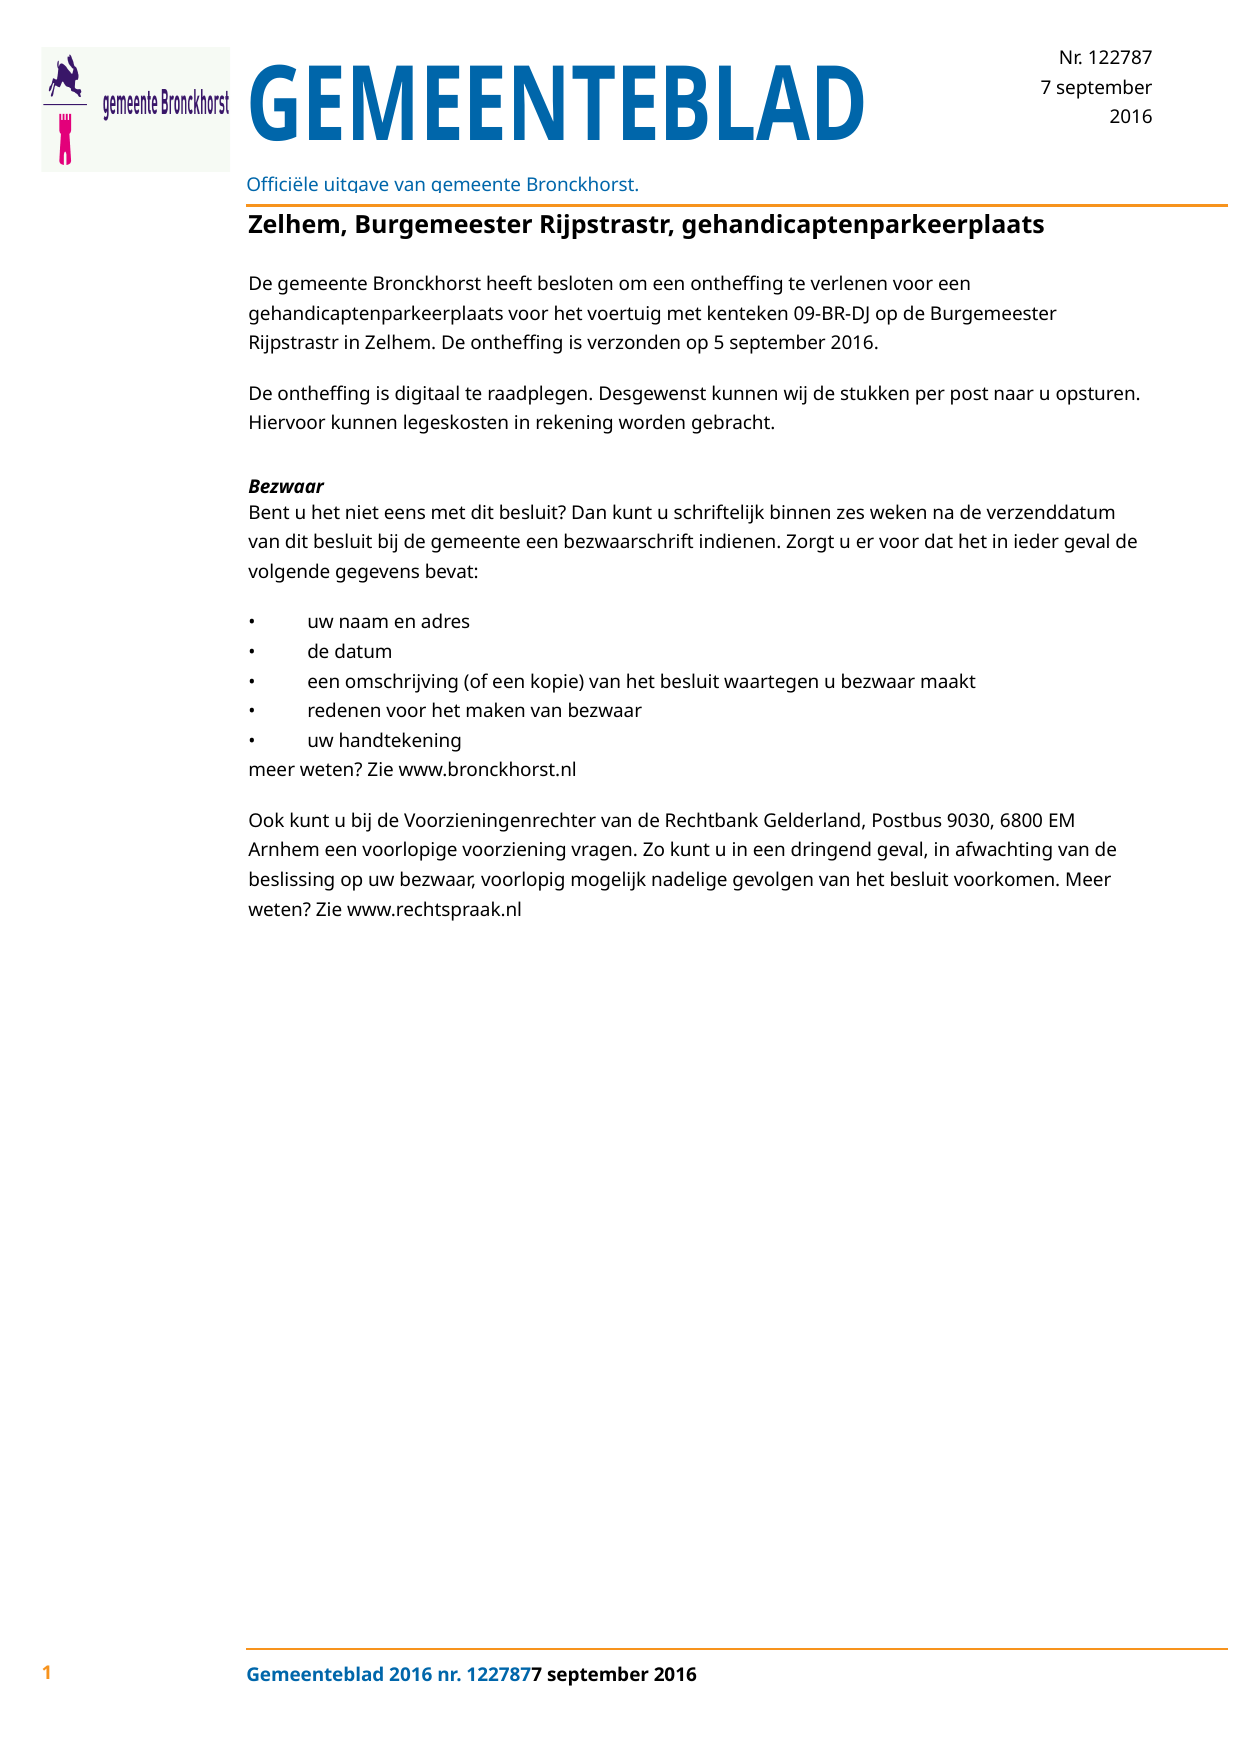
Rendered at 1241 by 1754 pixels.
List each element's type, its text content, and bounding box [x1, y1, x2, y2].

text De ontheffing is digitaal te raadplegen. Desgewenst kunnen wij de stukken per post naar u opsturen. Hiervoor kunnen legeskosten in rekening worden gebracht. [248, 380, 1152, 435]
list uw handtekening [248, 727, 1152, 753]
list de datum [248, 638, 1152, 664]
text Bezwaar [248, 473, 1152, 499]
list een omschrijving (of een kopie) van het besluit waartegen u bezwaar maakt [248, 668, 1152, 694]
text Bent u het niet eens met dit besluit? Dan kunt u schriftelijk binnen zes weken na de verzenddatum van dit besluit bij de gemeente een bezwaarschrift indienen. Zorgt u er voor dat het in ieder geval de volgende gegevens bevat: [248, 499, 1152, 584]
text Ook kunt u bij de Voorzieningenrechter van de Rechtbank Gelderland, Postbus 9030, 6800 EM Arnhem een voorlopige voorziening vragen. Zo kunt u in een dringend geval, in afwachting van de beslissing op uw bezwaar, voorlopig mogelijk nadelige gevolgen van het besluit voorkomen. Meer weten? Zie www.rechtspraak.nl [248, 807, 1152, 922]
text De gemeente Bronckhorst heeft besloten om een ontheffing te verlenen voor een gehandicaptenparkeerplaats voor het voertuig met kenteken 09-BR-DJ op de Burgemeester Rijpstrastr in Zelhem. De ontheffing is verzonden op 5 september 2016. [248, 270, 1152, 355]
list redenen voor het maken van bezwaar [248, 697, 1152, 723]
list uw naam en adres [248, 609, 1152, 634]
picture [41, 47, 231, 172]
text Zelhem, Burgemeester Rijpstrastr, gehandicaptenparkeerplaats [248, 207, 1152, 241]
text meer weten? Zie www.bronckhorst.nl [248, 757, 1152, 782]
